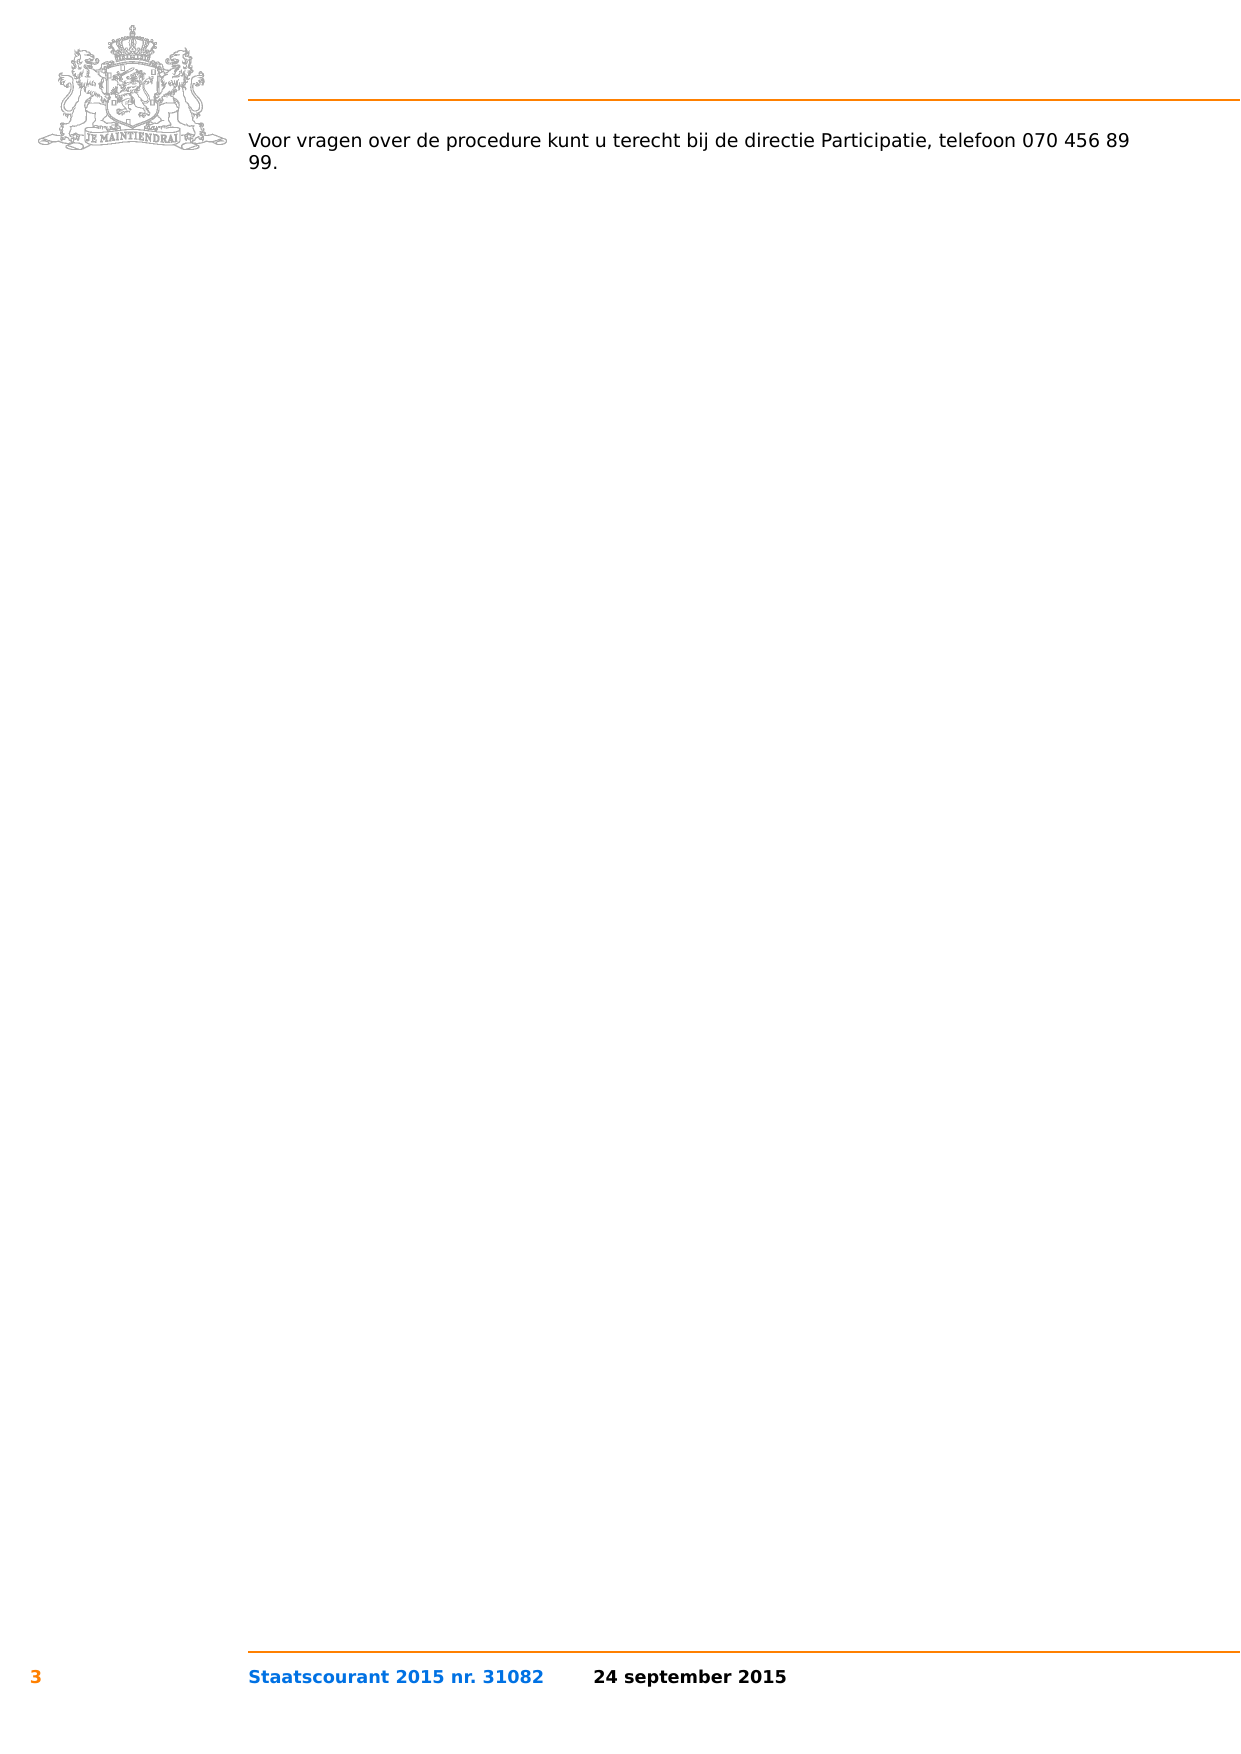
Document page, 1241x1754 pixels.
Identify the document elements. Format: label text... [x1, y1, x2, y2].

text Voor vragen over de procedure kunt u terecht bij de directie Participatie, telefoon 070 456 89 99. [248, 130, 1163, 174]
picture [38, 25, 227, 150]
